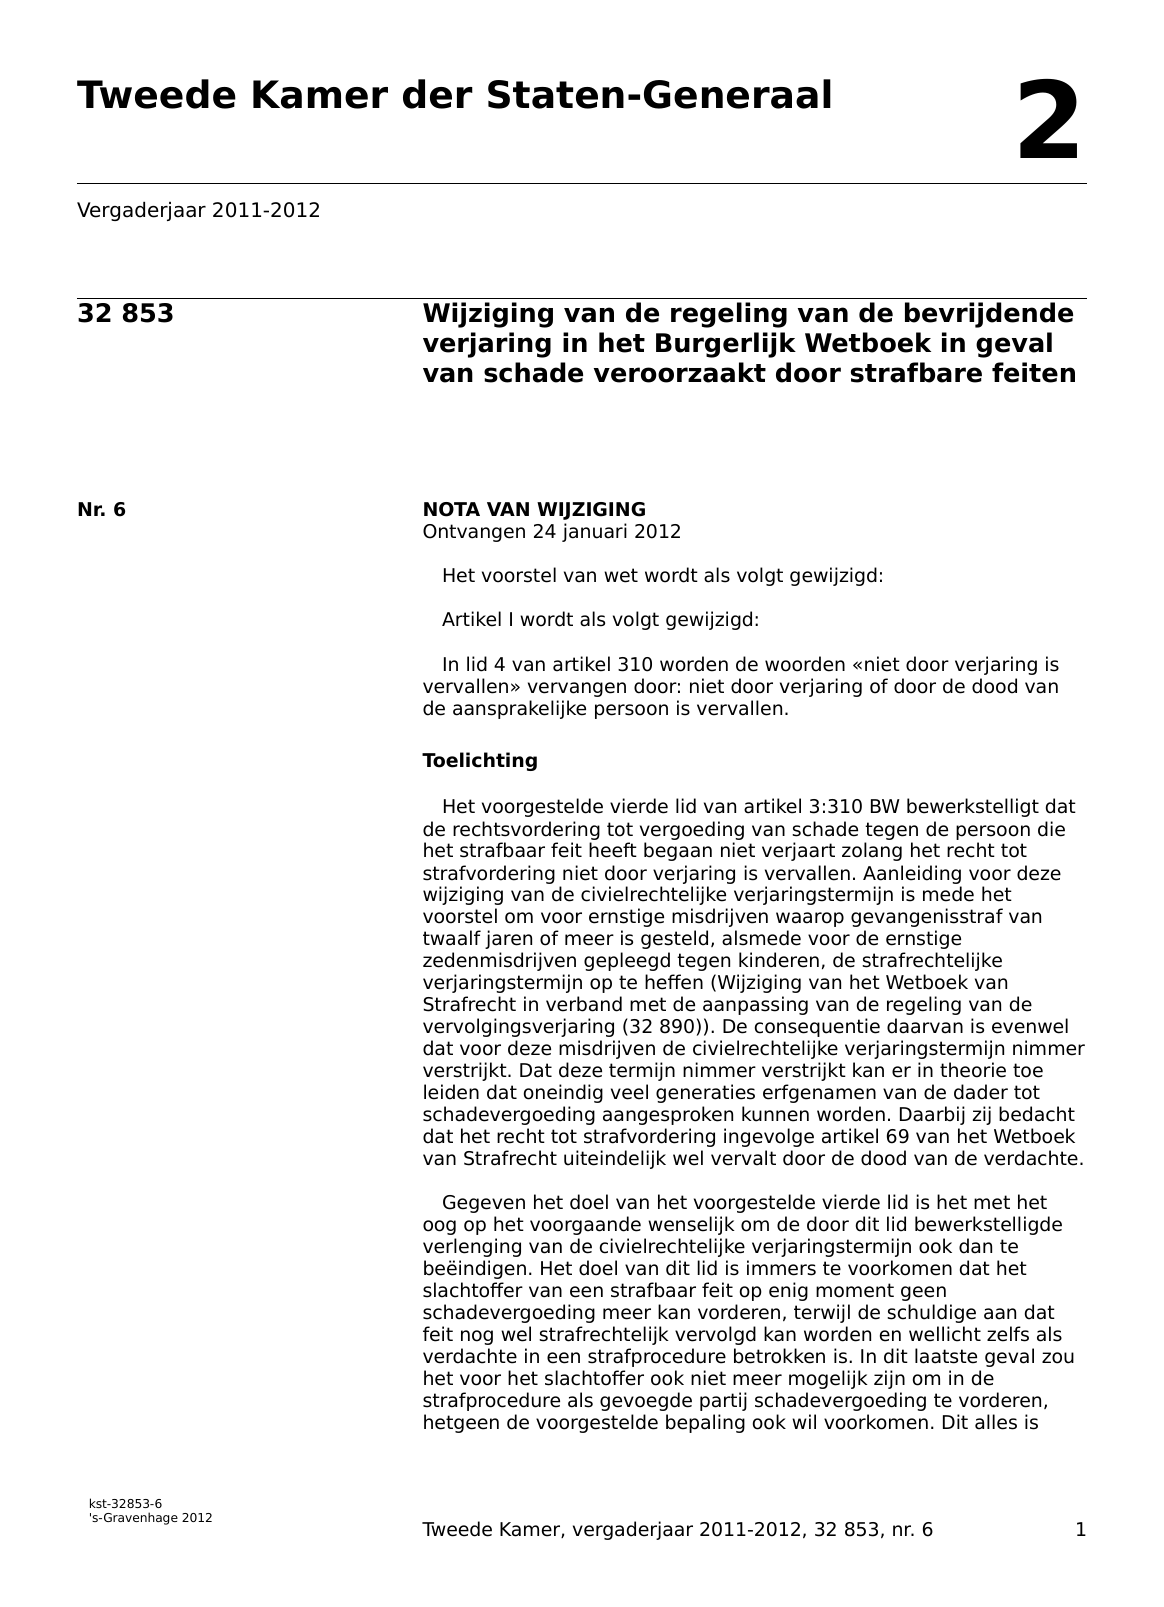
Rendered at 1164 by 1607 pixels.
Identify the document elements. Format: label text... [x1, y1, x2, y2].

text Het voorgestelde vierde lid van artikel 3:310 BW bewerkstelligt dat de rechtsvordering tot vergoeding van schade tegen de persoon die het strafbaar feit heeft begaan niet verjaart zolang het recht tot strafvordering niet door verjaring is vervallen. Aanleiding voor deze wijziging van de civielrechtelijke verjaringstermijn is mede het voorstel om voor ernstige misdrijven waarop gevangenisstraf van twaalf jaren of meer is gesteld, alsmede voor de ernstige zedenmisdrijven gepleegd tegen kinderen, de strafrechtelijke verjaringstermijn op te heffen (Wijziging van het Wetboek van Strafrecht in verband met de aanpassing van de regeling van de vervolgingsverjaring (32 890)). De consequentie daarvan is evenwel dat voor deze misdrijven de civielrechtelijke verjaringstermijn nimmer verstrijkt. Dat deze termijn nimmer verstrijkt kan er in theorie toe leiden dat oneindig veel generaties erfgenamen van de dader tot schadevergoeding aangesproken kunnen worden. Daarbij zij bedacht dat het recht tot strafvordering ingevolge artikel 69 van het Wetboek van Strafrecht uiteindelijk wel vervalt door de dood van de verdachte. [422, 796, 1087, 1170]
text kst-32853-6 [88, 1497, 323, 1511]
table_header Tweede Kamer der Staten-Generaal [77, 59, 886, 183]
subtitle Toelichting [422, 749, 1087, 771]
text Ontvangen 24 januari 2012 [422, 521, 1087, 543]
text Gegeven het doel van het voorgestelde vierde lid is het met het oog op het voorgaande wenselijk om de door dit lid bewerkstelligde verlenging van de civielrechtelijke verjaringstermijn ook dan te beëindigen. Het doel van dit lid is immers te voorkomen dat het slachtoffer van een strafbaar feit op enig moment geen schadevergoeding meer kan vorderen, terwijl de schuldige aan dat feit nog wel strafrechtelijk vervolgd kan worden en wellicht zelfs als verdachte in een strafprocedure betrokken is. In dit laatste geval zou het voor het slachtoffer ook niet meer mogelijk zijn om in de strafprocedure als gevoegde partij schadevergoeding te vorderen, hetgeen de voorgestelde bepaling ook wil voorkomen. Dit alles is [422, 1192, 1087, 1434]
table_cell Vergaderjaar 2011-2012 [77, 184, 1087, 298]
text 's-Gravenhage 2012 [88, 1511, 323, 1525]
text In lid 4 van artikel 310 worden de woorden «niet door verjaring is vervallen» vervangen door: niet door verjaring of door de dood van de aansprakelijke persoon is vervallen. [422, 653, 1087, 719]
table_header 2 [886, 59, 1087, 183]
subtitle 32 853 Wijziging van de regeling van de bevrijdende verjaring in het Burgerlijk Wetboek in geval van schade veroorzaakt door strafbare feiten [77, 299, 1087, 388]
text Het voorstel van wet wordt als volgt gewijzigd: [422, 565, 1087, 587]
subtitle Nr. 6 NOTA VAN WIJZIGING [77, 499, 1087, 521]
text Artikel I wordt als volgt gewijzigd: [422, 609, 1087, 631]
